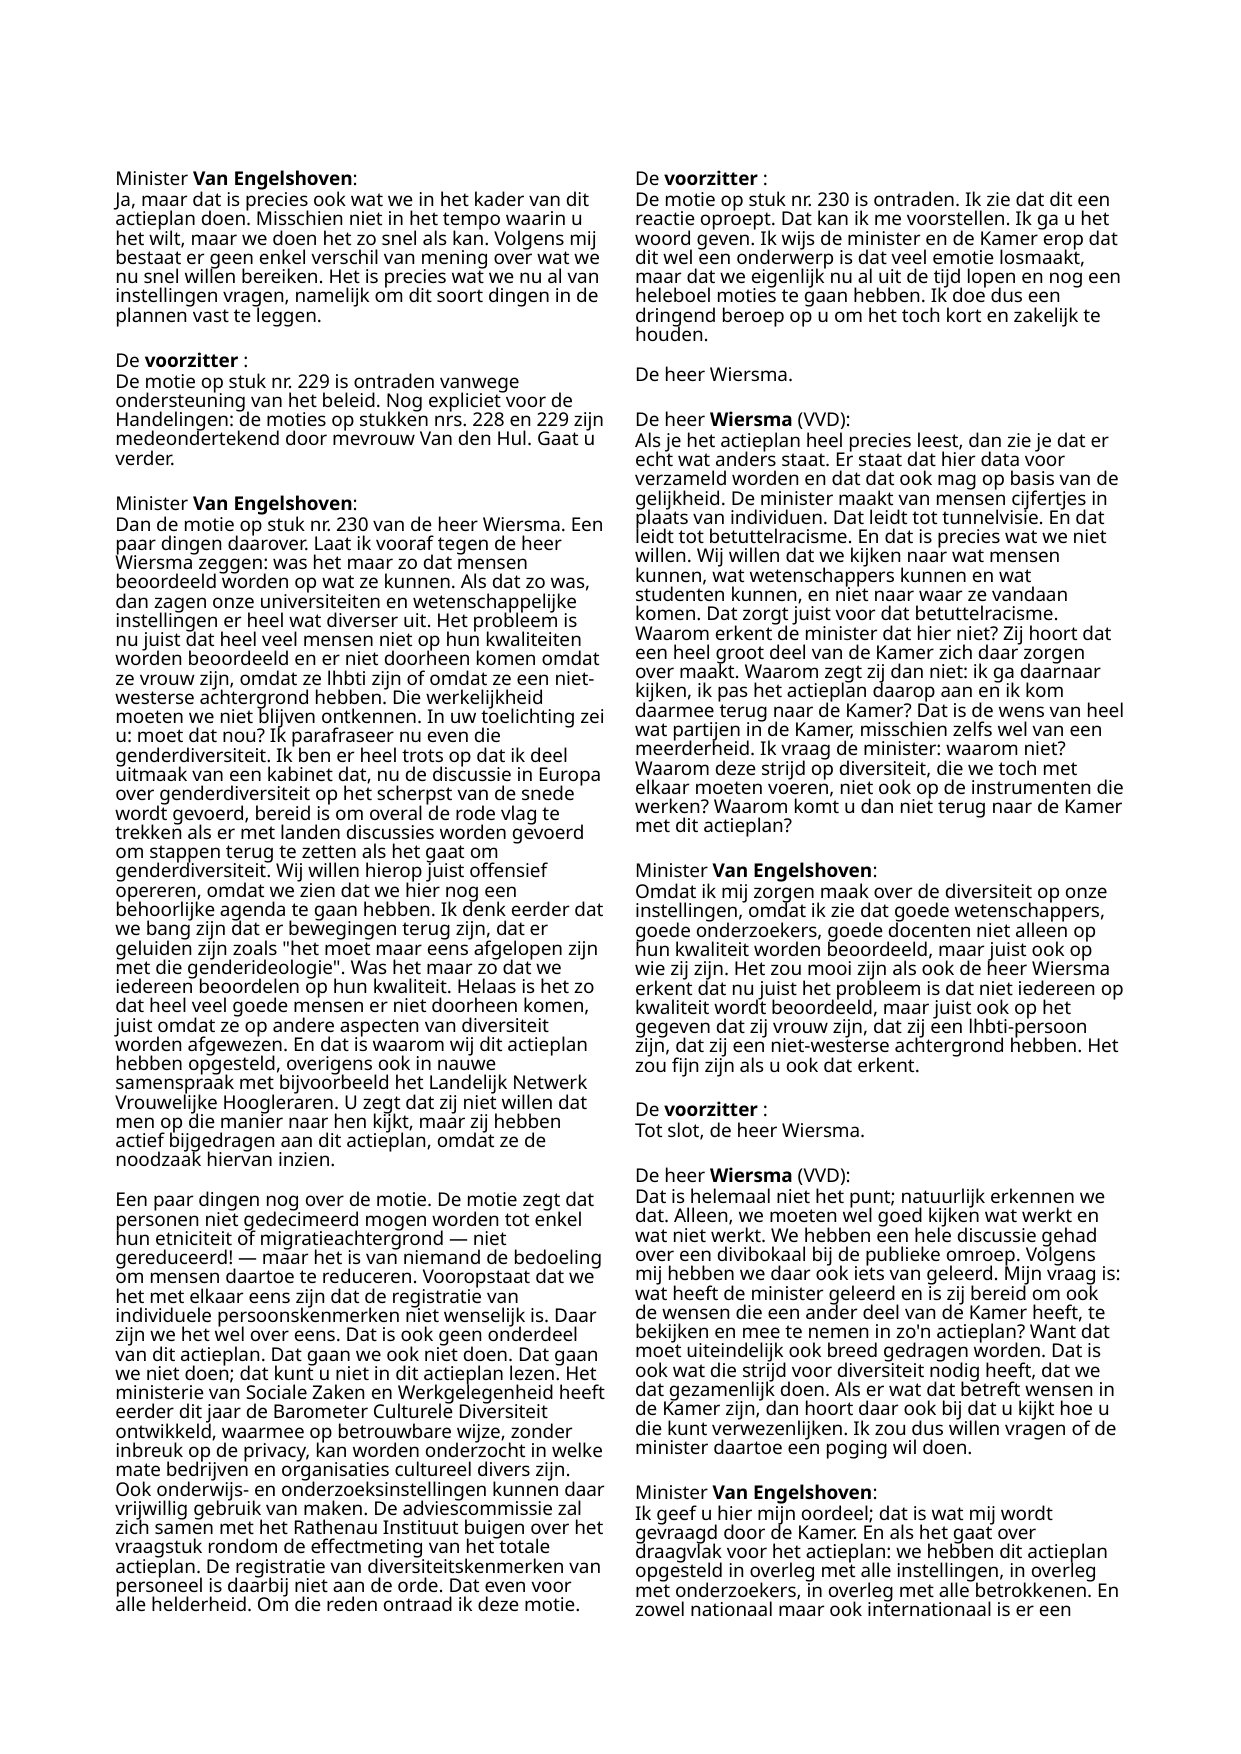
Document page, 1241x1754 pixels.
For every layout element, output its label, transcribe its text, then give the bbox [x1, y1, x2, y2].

text De heer Wiersma (VVD): [635, 1162, 1125, 1188]
text Ja, maar dat is precies ook wat we in het kader van dit actieplan doen. Misschien niet in het tempo waarin u het wilt, maar we doen het zo snel als kan. Volgens mij bestaat er geen enkel verschil van mening over wat we nu snel willen bereiken. Het is precies wat we nu al van instellingen vragen, namelijk om dit soort dingen in de plannen vast te leggen. [115, 191, 605, 326]
text De heer Wiersma (VVD): [635, 406, 1125, 432]
text De voorzitter : [635, 165, 1125, 191]
text Omdat ik mij zorgen maak over de diversiteit op onze instellingen, omdat ik zie dat goede wetenschappers, goede onderzoekers, goede docenten niet alleen op hun kwaliteit worden beoordeeld, maar juist ook op wie zij zijn. Het zou mooi zijn als ook de heer Wiersma erkent dat nu juist het probleem is dat niet iedereen op kwaliteit wordt beoordeeld, maar juist ook op het gegeven dat zij vrouw zijn, dat zij een lhbti-persoon zijn, dat zij een niet-westerse achtergrond hebben. Het zou fijn zijn als u ook dat erkent. [635, 883, 1125, 1076]
text Dan de motie op stuk nr. 230 van de heer Wiersma. Een paar dingen daarover. Laat ik vooraf tegen de heer Wiersma zeggen: was het maar zo dat mensen beoordeeld worden op wat ze kunnen. Als dat zo was, dan zagen onze universiteiten en wetenschappelijke instellingen er heel wat diverser uit. Het probleem is nu juist dat heel veel mensen niet op hun kwaliteiten worden beoordeeld en er niet doorheen komen omdat ze vrouw zijn, omdat ze lhbti zijn of omdat ze een niet-westerse achtergrond hebben. Die werkelijkheid moeten we niet blijven ontkennen. In uw toelichting zei u: moet dat nou? Ik parafraseer nu even die genderdiversiteit. Ik ben er heel trots op dat ik deel uitmaak van een kabinet dat, nu de discussie in Europa over genderdiversiteit op het scherpst van de snede wordt gevoerd, bereid is om overal de rode vlag te trekken als er met landen discussies worden gevoerd om stappen terug te zetten als het gaat om genderdiversiteit. Wij willen hierop juist offensief opereren, omdat we zien dat we hier nog een behoorlijke agenda te gaan hebben. Ik denk eerder dat we bang zijn dat er bewegingen terug zijn, dat er geluiden zijn zoals "het moet maar eens afgelopen zijn met die genderideologie". Was het maar zo dat we iedereen beoordelen op hun kwaliteit. Helaas is het zo dat heel veel goede mensen er niet doorheen komen, juist omdat ze op andere aspecten van diversiteit worden afgewezen. En dat is waarom wij dit actieplan hebben opgesteld, overigens ook in nauwe samenspraak met bijvoorbeeld het Landelijk Netwerk Vrouwelijke Hoogleraren. U zegt dat zij niet willen dat men op die manier naar hen kijkt, maar zij hebben actief bijgedragen aan dit actieplan, omdat ze de noodzaak hiervan inzien. [115, 516, 605, 1171]
text De motie op stuk nr. 229 is ontraden vanwege ondersteuning van het beleid. Nog expliciet voor de Handelingen: de moties op stukken nrs. 228 en 229 zijn medeondertekend door mevrouw Van den Hul. Gaat u verder. [115, 373, 605, 469]
text De voorzitter : [115, 347, 605, 373]
text Minister Van Engelshoven: [115, 165, 605, 191]
text Tot slot, de heer Wiersma. [635, 1122, 1125, 1142]
text Ik geef u hier mijn oordeel; dat is wat mij wordt gevraagd door de Kamer. En als het gaat over draagvlak voor het actieplan: we hebben dit actieplan opgesteld in overleg met alle instellingen, in overleg met onderzoekers, in overleg met alle betrokkenen. En zowel nationaal maar ook internationaal is er een [635, 1504, 1125, 1620]
text De motie op stuk nr. 230 is ontraden. Ik zie dat dit een reactie oproept. Dat kan ik me voorstellen. Ik ga u het woord geven. Ik wijs de minister en de Kamer erop dat dit wel een onderwerp is dat veel emotie losmaakt, maar dat we eigenlijk nu al uit de tijd lopen en nog een heleboel moties te gaan hebben. Ik doe dus een dringend beroep op u om het toch kort en zakelijk te houden. [635, 191, 1125, 345]
text Een paar dingen nog over de motie. De motie zegt dat personen niet gedecimeerd mogen worden tot enkel hun etniciteit of migratieachtergrond — niet gereduceerd! — maar het is van niemand de bedoeling om mensen daartoe te reduceren. Vooropstaat dat we het met elkaar eens zijn dat de registratie van individuele persoonskenmerken niet wenselijk is. Daar zijn we het wel over eens. Dat is ook geen onderdeel van dit actieplan. Dat gaan we ook niet doen. Dat gaan we niet doen; dat kunt u niet in dit actieplan lezen. Het ministerie van Sociale Zaken en Werkgelegenheid heeft eerder dit jaar de Barometer Culturele Diversiteit ontwikkeld, waarmee op betrouwbare wijze, zonder inbreuk op de privacy, kan worden onderzocht in welke mate bedrijven en organisaties cultureel divers zijn. Ook onderwijs- en onderzoeksinstellingen kunnen daar vrijwillig gebruik van maken. De adviescommissie zal zich samen met het Rathenau Instituut buigen over het vraagstuk rondom de effectmeting van het totale actieplan. De registratie van diversiteitskenmerken van personeel is daarbij niet aan de orde. Dat even voor alle helderheid. Om die reden ontraad ik deze motie. [115, 1191, 605, 1615]
text Dat is helemaal niet het punt; natuurlijk erkennen we dat. Alleen, we moeten wel goed kijken wat werkt en wat niet werkt. We hebben een hele discussie gehad over een divibokaal bij de publieke omroep. Volgens mij hebben we daar ook iets van geleerd. Mijn vraag is: wat heeft de minister geleerd en is zij bereid om ook de wensen die een ander deel van de Kamer heeft, te bekijken en mee te nemen in zo'n actieplan? Want dat moet uiteindelijk ook breed gedragen worden. Dat is ook wat die strijd voor diversiteit nodig heeft, dat we dat gezamenlijk doen. Als er wat dat betreft wensen in de Kamer zijn, dan hoort daar ook bij dat u kijkt hoe u die kunt verwezenlijken. Ik zou dus willen vragen of de minister daartoe een poging wil doen. [635, 1188, 1125, 1458]
text De voorzitter : [635, 1097, 1125, 1122]
text De heer Wiersma. [635, 366, 1125, 385]
text Minister Van Engelshoven: [635, 857, 1125, 883]
text Als je het actieplan heel precies leest, dan zie je dat er echt wat anders staat. Er staat dat hier data voor verzameld worden en dat dat ook mag op basis van de gelijkheid. De minister maakt van mensen cijfertjes in plaats van individuen. Dat leidt tot tunnelvisie. En dat leidt tot betuttelracisme. En dat is precies wat we niet willen. Wij willen dat we kijken naar wat mensen kunnen, wat wetenschappers kunnen en wat studenten kunnen, en niet naar waar ze vandaan komen. Dat zorgt juist voor dat betuttelracisme. Waarom erkent de minister dat hier niet? Zij hoort dat een heel groot deel van de Kamer zich daar zorgen over maakt. Waarom zegt zij dan niet: ik ga daarnaar kijken, ik pas het actieplan daarop aan en ik kom daarmee terug naar de Kamer? Dat is de wens van heel wat partijen in de Kamer, misschien zelfs wel van een meerderheid. Ik vraag de minister: waarom niet? Waarom deze strijd op diversiteit, die we toch met elkaar moeten voeren, niet ook op de instrumenten die werken? Waarom komt u dan niet terug naar de Kamer met dit actieplan? [635, 432, 1125, 837]
text Minister Van Engelshoven: [115, 490, 605, 516]
text Minister Van Engelshoven: [635, 1479, 1125, 1504]
